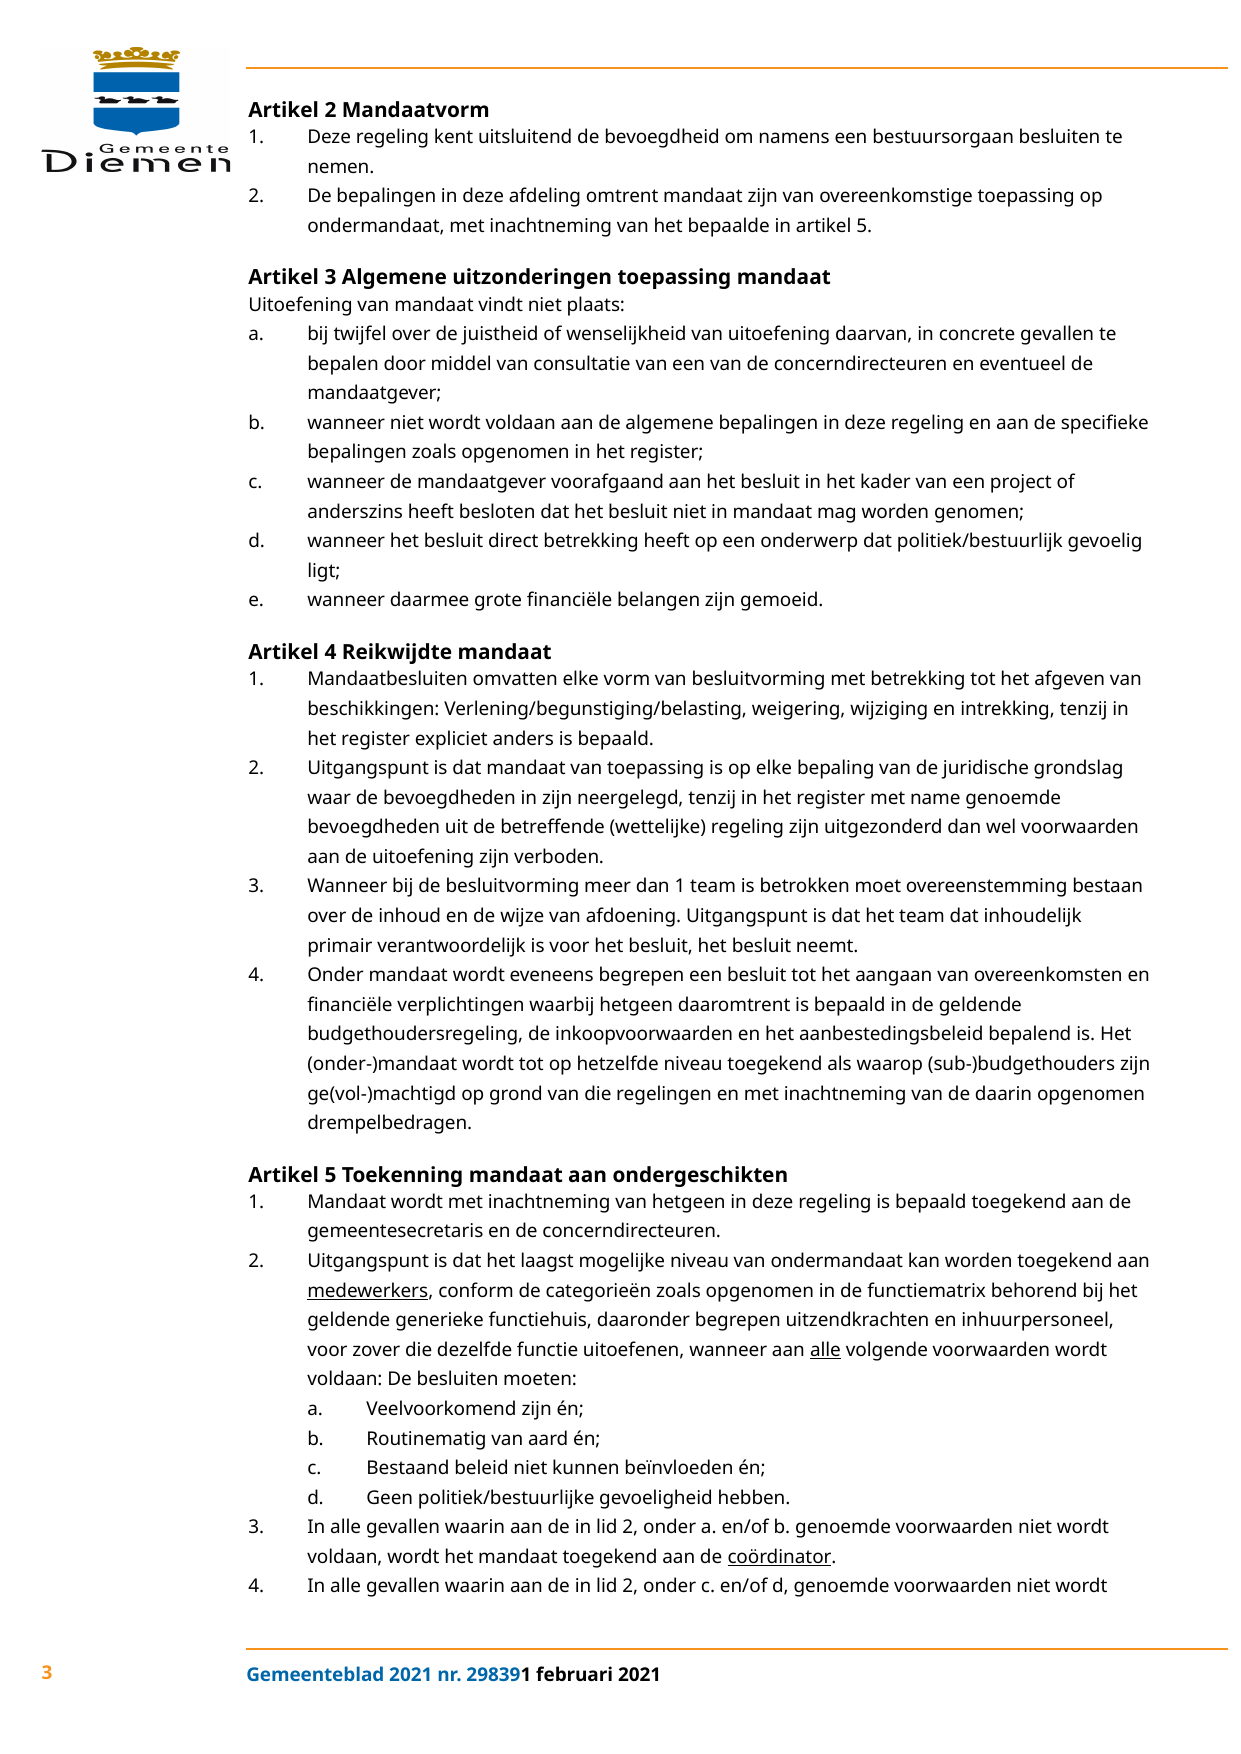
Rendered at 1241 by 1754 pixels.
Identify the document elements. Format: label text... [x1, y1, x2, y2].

text Uitoefening van mandaat vindt niet plaats: [248, 291, 1152, 317]
list Wanneer bij de besluitvorming meer dan 1 team is betrokken moet overeenstemming bestaan over de inhoud en de wijze van afdoening. Uitgangspunt is dat het team dat inhoudelijk primair verantwoordelijk is voor het besluit, het besluit neemt. [248, 873, 1152, 957]
text Artikel 5 Toekenning mandaat aan ondergeschikten [248, 1160, 1152, 1188]
picture [41, 47, 231, 172]
list Bestaand beleid niet kunnen beïnvloeden én; [307, 1454, 1152, 1480]
list wanneer daarmee grote financiële belangen zijn gemoeid. [248, 587, 1152, 612]
list wanneer niet wordt voldaan aan de algemene bepalingen in deze regeling en aan de specifieke bepalingen zoals opgenomen in het register; [248, 409, 1152, 464]
list Routinematig van aard én; [307, 1425, 1152, 1451]
list Deze regeling kent uitsluitend de bevoegdheid om namens een bestuursorgaan besluiten te nemen. [248, 123, 1152, 178]
list wanneer het besluit direct betrekking heeft op een onderwerp dat politiek/bestuurlijk gevoelig ligt; [248, 527, 1152, 583]
list In alle gevallen waarin aan de in lid 2, onder c. en/of d, genoemde voorwaarden niet wordt [248, 1573, 1152, 1598]
list wanneer de mandaatgever voorafgaand aan het besluit in het kader van een project of anderszins heeft besloten dat het besluit niet in mandaat mag worden genomen; [248, 468, 1152, 524]
text Artikel 4 Reikwijdte mandaat [248, 637, 1152, 666]
list Mandaatbesluiten omvatten elke vorm van besluitvorming met betrekking tot het afgeven van beschikkingen: Verlening/begunstiging/belasting, weigering, wijziging en intrekking, tenzij in het register expliciet anders is bepaald. [248, 666, 1152, 750]
list Veelvoorkomend zijn én; [307, 1395, 1152, 1421]
list In alle gevallen waarin aan de in lid 2, onder a. en/of b. genoemde voorwaarden niet wordt voldaan, wordt het mandaat toegekend aan de coördinator. [248, 1513, 1152, 1569]
list De bepalingen in deze afdeling omtrent mandaat zijn van overeenkomstige toepassing op ondermandaat, met inachtneming van het bepaalde in artikel 5. [248, 182, 1152, 238]
text Artikel 2 Mandaatvorm [248, 95, 1152, 123]
list Uitgangspunt is dat het laagst mogelijke niveau van ondermandaat kan worden toegekend aan medewerkers, conform de categorieën zoals opgenomen in de functiematrix behorend bij het geldende generieke functiehuis, daaronder begrepen uitzendkrachten en inhuurpersoneel, voor zover die dezelfde functie uitoefenen, wanneer aan alle volgende voorwaarden wordt voldaan: De besluiten moeten: [248, 1247, 1152, 1391]
list bij twijfel over de juistheid of wenselijkheid van uitoefening daarvan, in concrete gevallen te bepalen door middel van consultatie van een van de concerndirecteuren en eventueel de mandaatgever; [248, 320, 1152, 405]
list Mandaat wordt met inachtneming van hetgeen in deze regeling is bepaald toegekend aan de gemeentesecretaris en de concerndirecteuren. [248, 1188, 1152, 1243]
list Uitgangspunt is dat mandaat van toepassing is op elke bepaling van de juridische grondslag waar de bevoegdheden in zijn neergelegd, tenzij in het register met name genoemde bevoegdheden uit de betreffende (wettelijke) regeling zijn uitgezonderd dan wel voorwaarden aan de uitoefening zijn verboden. [248, 754, 1152, 869]
list Geen politiek/bestuurlijke gevoeligheid hebben. [307, 1484, 1152, 1510]
list Onder mandaat wordt eveneens begrepen een besluit tot het aangaan van overeenkomsten en financiële verplichtingen waarbij hetgeen daaromtrent is bepaald in de geldende budgethoudersregeling, de inkoopvoorwaarden en het aanbestedingsbeleid bepalend is. Het (onder-)mandaat wordt tot op hetzelfde niveau toegekend als waarop (sub-)budgethouders zijn ge(vol-)machtigd op grond van die regelingen en met inachtneming van de daarin opgenomen drempelbedragen. [248, 961, 1152, 1135]
text Artikel 3 Algemene uitzonderingen toepassing mandaat [248, 262, 1152, 291]
